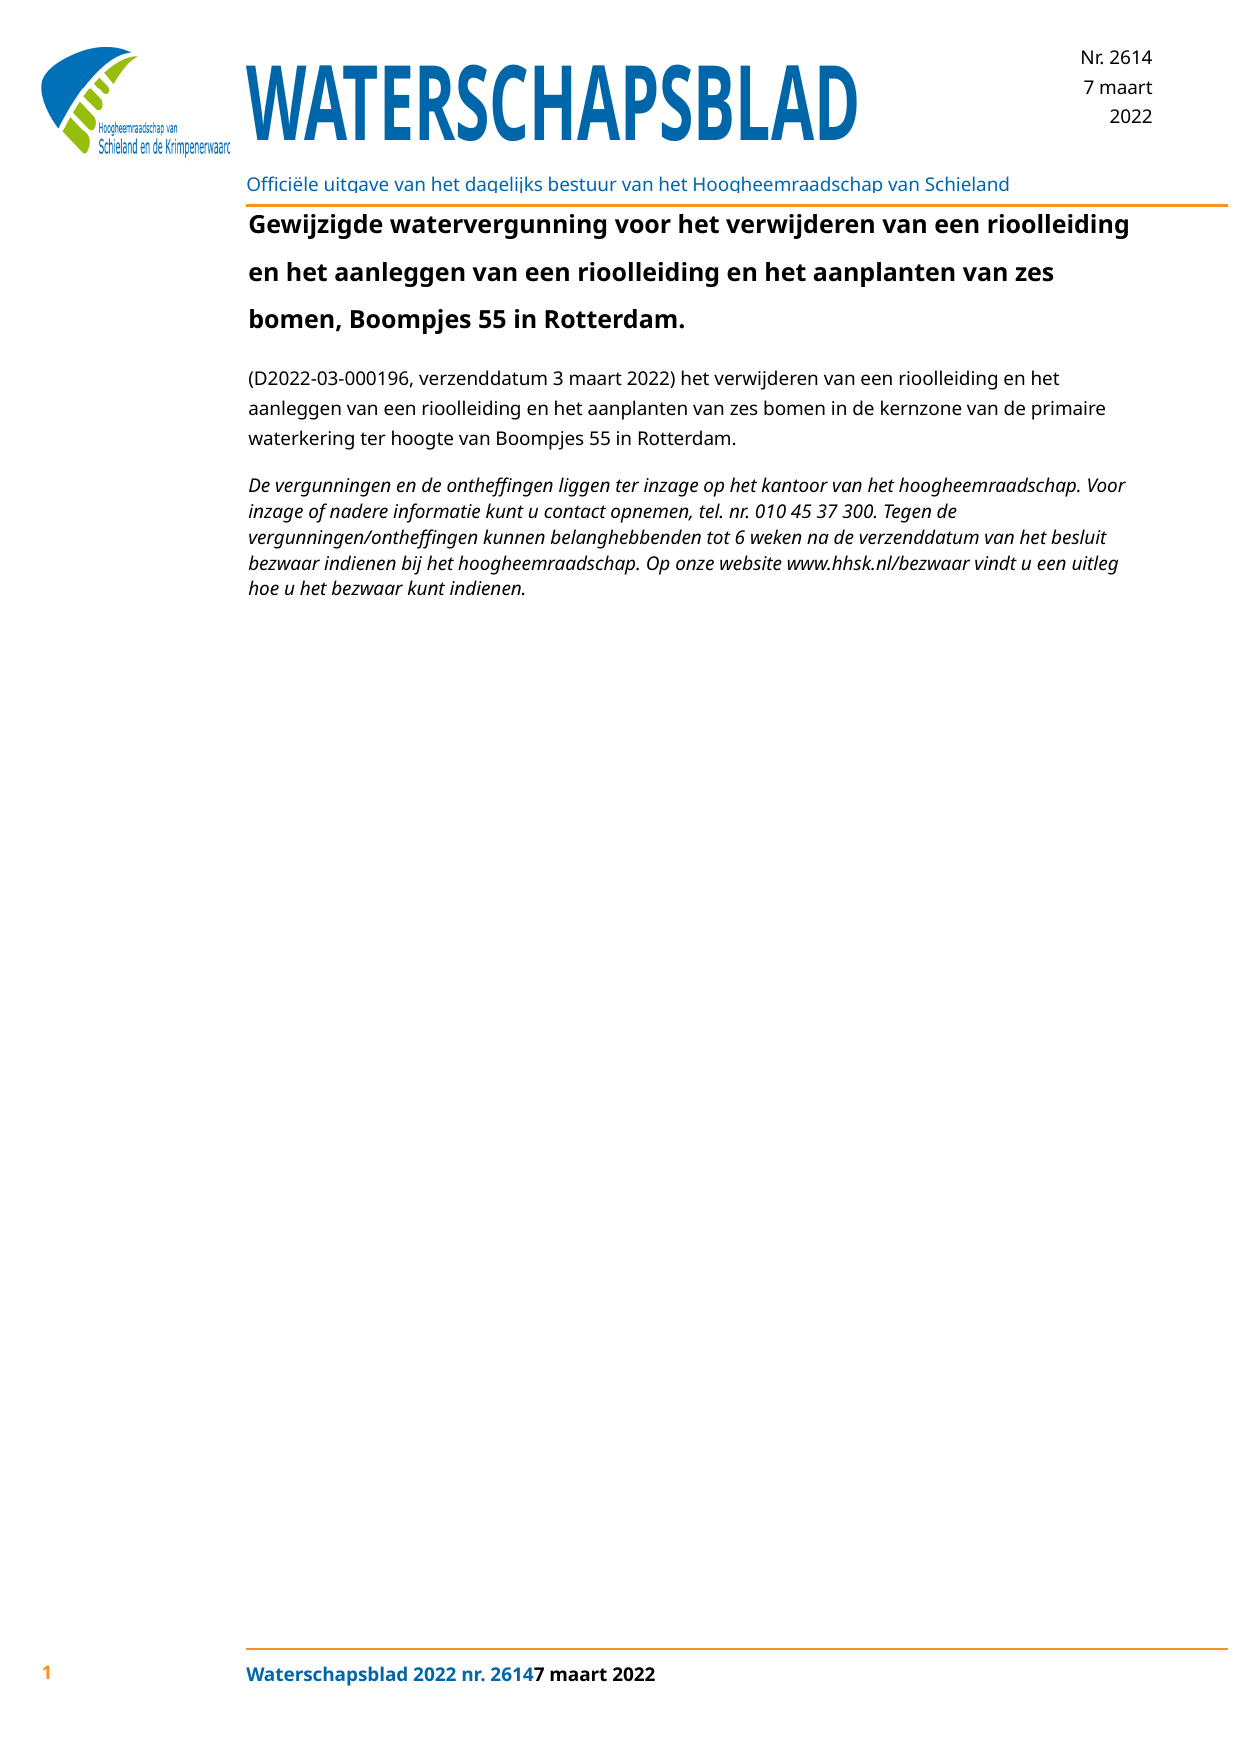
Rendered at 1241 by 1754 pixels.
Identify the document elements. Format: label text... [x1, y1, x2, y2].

text De vergunningen en de ontheffingen liggen ter inzage op het kantoor van het hoogheemraadschap. Voor inzage of nadere informatie kunt u contact opnemen, tel. nr. 010 45 37 300. Tegen de vergunningen/ontheffingen kunnen belanghebbenden tot 6 weken na de verzenddatum van het besluit bezwaar indienen bij het hoogheemraadschap. Op onze website www.hhsk.nl/bezwaar vindt u een uitleg hoe u het bezwaar kunt indienen. [248, 472, 1152, 601]
text (D2022-03-000196, verzenddatum 3 maart 2022) het verwijderen van een rioolleiding en het aanleggen van een rioolleiding en het aanplanten van zes bomen in de kernzone van de primaire waterkering ter hoogte van Boompjes 55 in Rotterdam. [248, 366, 1152, 450]
picture [41, 47, 231, 172]
text Gewijzigde watervergunning voor het verwijderen van een rioolleiding en het aanleggen van een rioolleiding en het aanplanten van zes bomen, Boompjes 55 in Rotterdam. [248, 207, 1152, 336]
